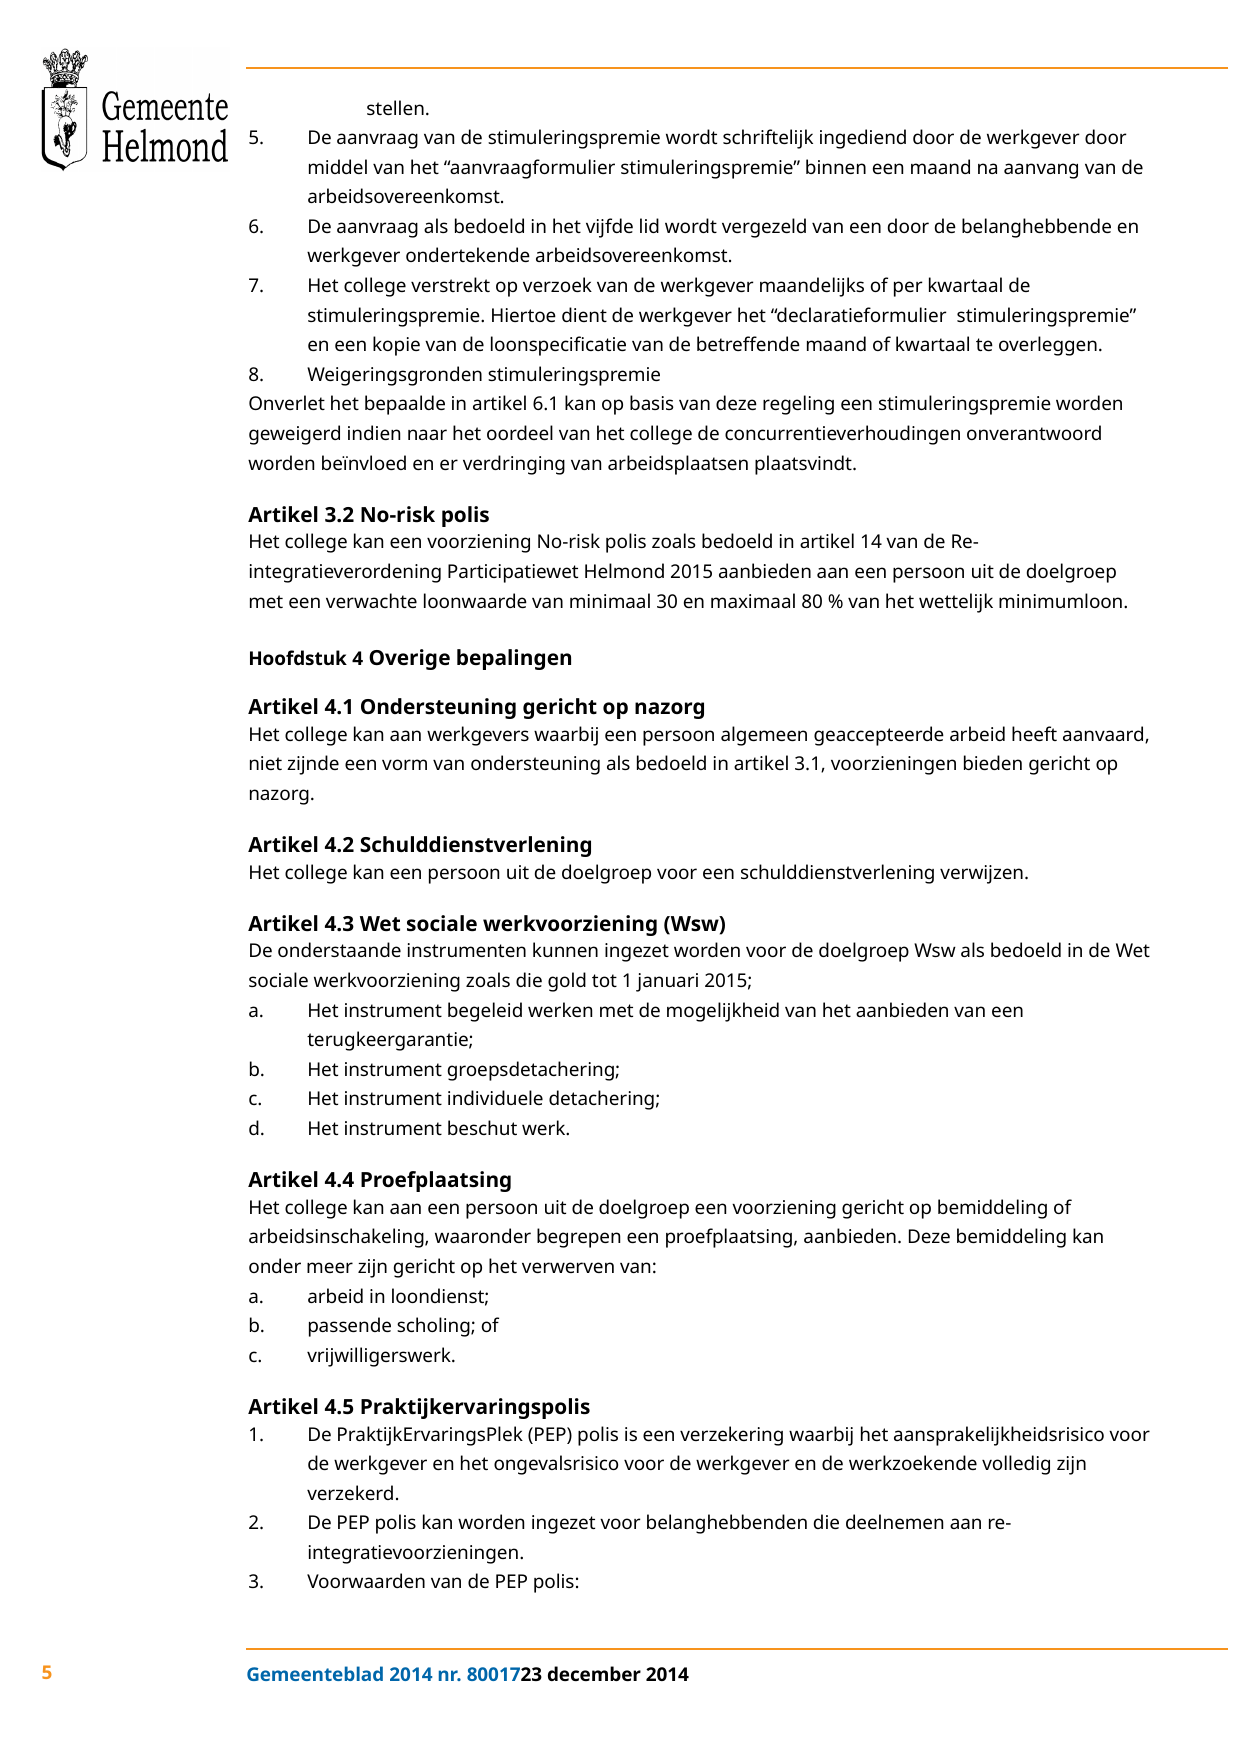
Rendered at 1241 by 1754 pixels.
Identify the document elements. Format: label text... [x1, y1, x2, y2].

list arbeid in loondienst; [248, 1283, 1152, 1308]
text Artikel 3.2 No-risk polis [248, 500, 1152, 529]
text Het college kan een voorziening No-risk polis zoals bedoeld in artikel 14 van de Re-integratieverordening Participatiewet Helmond 2015 aanbieden aan een persoon uit de doelgroep met een verwachte loonwaarde van minimaal 30 en maximaal 80 % van het wettelijk minimumloon. [248, 529, 1152, 613]
text De onderstaande instrumenten kunnen ingezet worden voor de doelgroep Wsw als bedoeld in de Wet sociale werkvoorziening zoals die gold tot 1 januari 2015; [248, 938, 1152, 993]
text Hoofdstuk 4 Overige bepalingen [248, 643, 1152, 672]
list Het college verstrekt op verzoek van de werkgever maandelijks of per kwartaal de stimuleringspremie. Hiertoe dient de werkgever het “declaratieformulier stimuleringspremie” en een kopie van de loonspecificatie van de betreffende maand of kwartaal te overleggen. [248, 272, 1152, 357]
list Het instrument groepsdetachering; [248, 1056, 1152, 1082]
text Artikel 4.5 Praktijkervaringspolis [248, 1392, 1152, 1421]
list De aanvraag als bedoeld in het vijfde lid wordt vergezeld van een door de belanghebbende en werkgever ondertekende arbeidsovereenkomst. [248, 213, 1152, 268]
list Voorwaarden van de PEP polis: [248, 1569, 1152, 1594]
list Het instrument individuele detachering; [248, 1086, 1152, 1111]
text Het college kan aan een persoon uit de doelgroep een voorziening gericht op bemiddeling of arbeidsinschakeling, waaronder begrepen een proefplaatsing, aanbieden. Deze bemiddeling kan onder meer zijn gericht op het verwerven van: [248, 1194, 1152, 1279]
list stellen. [307, 95, 1152, 121]
list De PraktijkErvaringsPlek (PEP) polis is een verzekering waarbij het aansprakelijkheidsrisico voor de werkgever en het ongevalsrisico voor de werkgever en de werkzoekende volledig zijn verzekerd. [248, 1421, 1152, 1506]
text Het college kan aan werkgevers waarbij een persoon algemeen geaccepteerde arbeid heeft aanvaard, niet zijnde een vorm van ondersteuning als bedoeld in artikel 3.1, voorzieningen bieden gericht op nazorg. [248, 721, 1152, 806]
list Weigeringsgronden stimuleringspremie [248, 361, 1152, 387]
list passende scholing; of [248, 1312, 1152, 1338]
list De aanvraag van de stimuleringspremie wordt schriftelijk ingediend door de werkgever door middel van het “aanvraagformulier stimuleringspremie” binnen een maand na aanvang van de arbeidsovereenkomst. [248, 124, 1152, 209]
list Het instrument begeleid werken met de mogelijkheid van het aanbieden van een terugkeergarantie; [248, 997, 1152, 1052]
text Artikel 4.3 Wet sociale werkvoorziening (Wsw) [248, 909, 1152, 938]
list vrijwilligerswerk. [248, 1342, 1152, 1368]
text Artikel 4.1 Ondersteuning gericht op nazorg [248, 692, 1152, 721]
text Het college kan een persoon uit de doelgroep voor een schulddienstverlening verwijzen. [248, 859, 1152, 884]
list De PEP polis kan worden ingezet voor belanghebbenden die deelnemen aan re-integratievoorzieningen. [248, 1509, 1152, 1565]
text Artikel 4.2 Schulddienstverlening [248, 830, 1152, 859]
list Het instrument beschut werk. [248, 1115, 1152, 1141]
text Onverlet het bepaalde in artikel 6.1 kan op basis van deze regeling een stimuleringspremie worden geweigerd indien naar het oordeel van het college de concurrentieverhoudingen onverantwoord worden beïnvloed en er verdringing van arbeidsplaatsen plaatsvindt. [248, 391, 1152, 476]
text Artikel 4.4 Proefplaatsing [248, 1166, 1152, 1194]
picture [41, 47, 231, 172]
